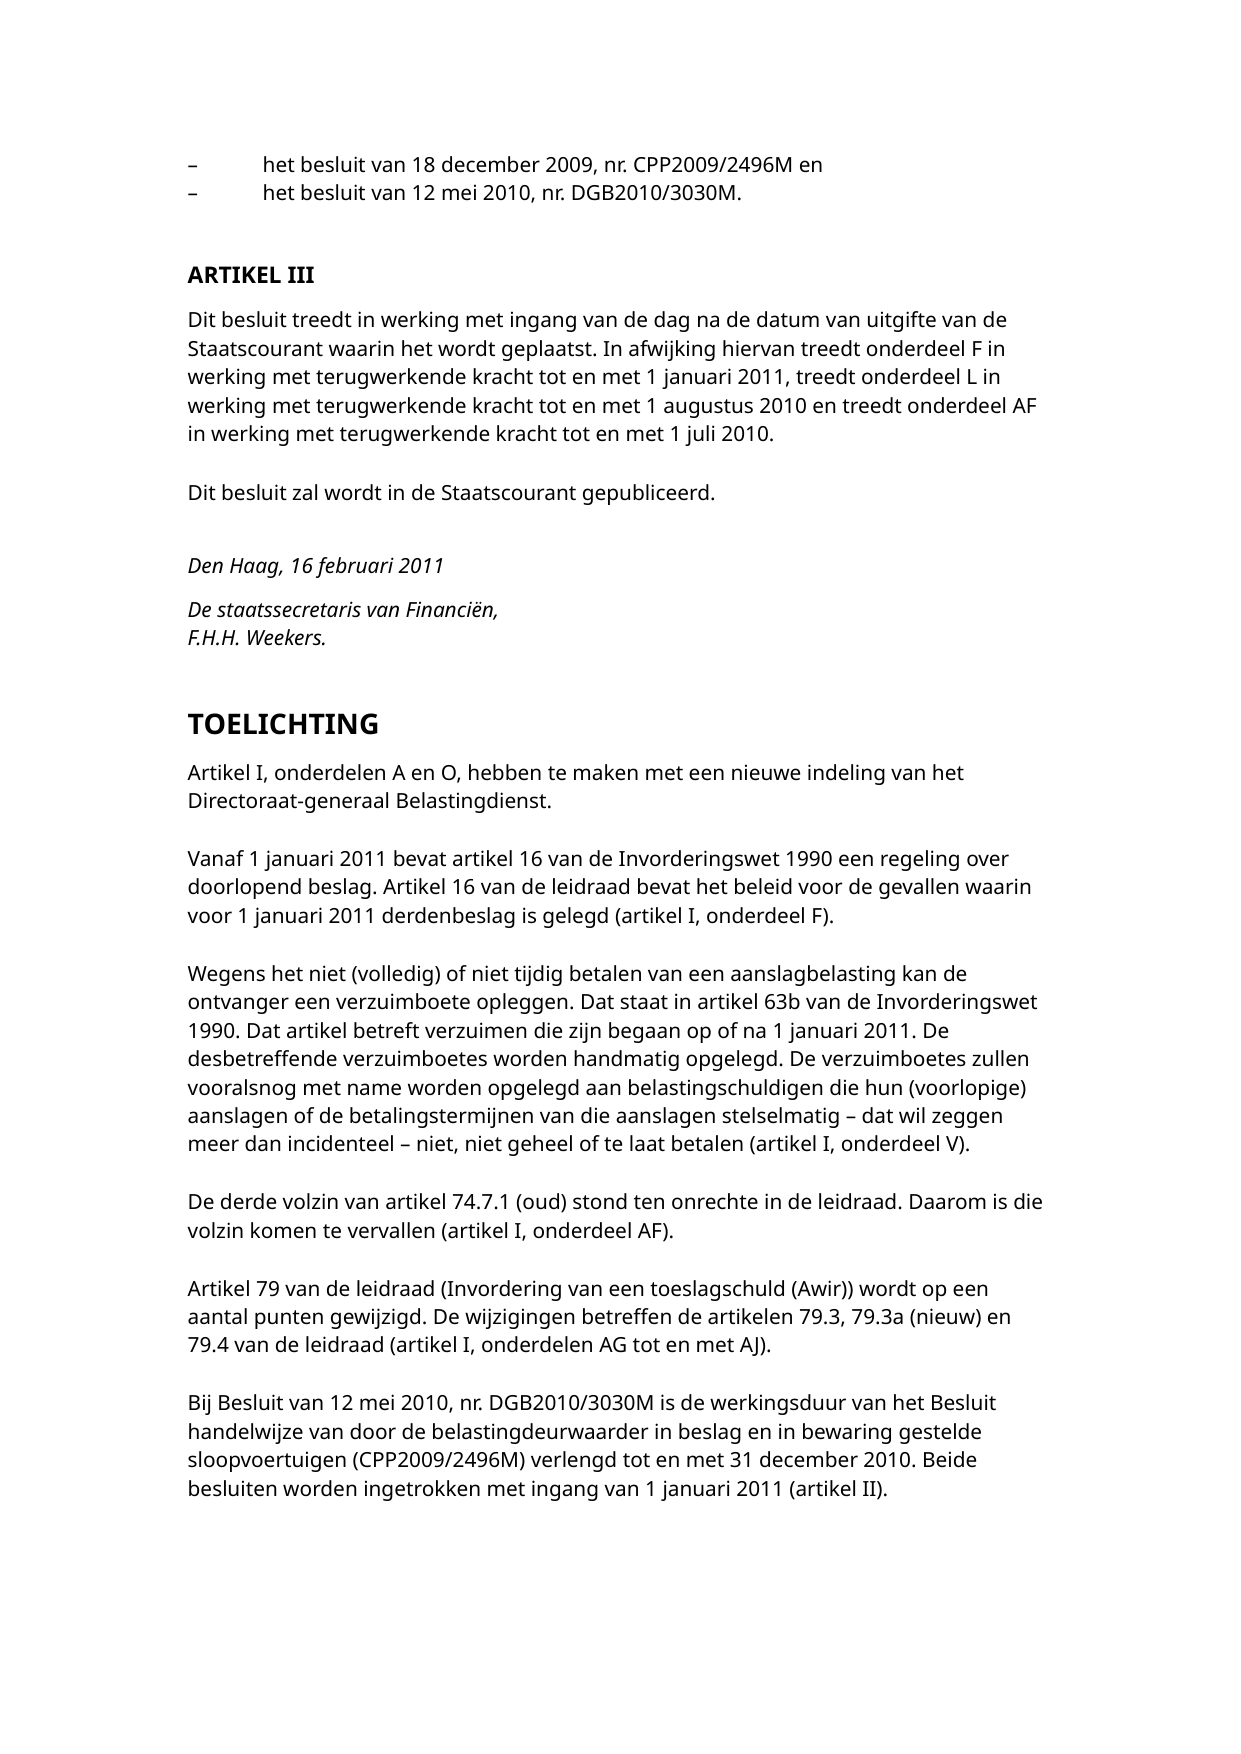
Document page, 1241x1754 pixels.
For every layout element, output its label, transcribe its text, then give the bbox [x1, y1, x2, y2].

text Dit besluit zal wordt in de Staatscourant gepubliceerd. [187, 478, 1053, 506]
list het besluit van 18 december 2009, nr. CPP2009/2496M en [187, 150, 1053, 178]
subtitle TOELICHTING [187, 704, 1053, 743]
text Vanaf 1 januari 2011 bevat artikel 16 van de Invorderingswet 1990 een regeling over doorlopend beslag. Artikel 16 van de leidraad bevat het beleid voor de gevallen waarin voor 1 januari 2011 derdenbeslag is gelegd (artikel I, onderdeel F). [187, 844, 1053, 929]
subtitle ARTIKEL III [187, 259, 1053, 291]
text De derde volzin van artikel 74.7.1 (oud) stond ten onrechte in de leidraad. Daarom is die volzin komen te vervallen (artikel I, onderdeel AF). [187, 1187, 1053, 1244]
text Wegens het niet (volledig) of niet tijdig betalen van een aanslagbelasting kan de ontvanger een verzuimboete opleggen. Dat staat in artikel 63b van de Invorderingswet 1990. Dat artikel betreft verzuimen die zijn begaan op of na 1 januari 2011. De desbetreffende verzuimboetes worden handmatig opgelegd. De verzuimboetes zullen vooralsnog met name worden opgelegd aan belastingschuldigen die hun (voorlopige) aanslagen of de betalingstermijnen van die aanslagen stelselmatig – dat wil zeggen meer dan incidenteel – niet, niet geheel of te laat betalen (artikel I, onderdeel V). [187, 959, 1053, 1158]
text Den Haag, 16 februari 2011 [187, 551, 1053, 580]
text Dit besluit treedt in werking met ingang van de dag na de datum van uitgifte van de Staatscourant waarin het wordt geplaatst. In afwijking hiervan treedt onderdeel F in werking met terugwerkende kracht tot en met 1 januari 2011, treedt onderdeel L in werking met terugwerkende kracht tot en met 1 augustus 2010 en treedt onderdeel AF in werking met terugwerkende kracht tot en met 1 juli 2010. [187, 306, 1053, 448]
text F.H.H. Weekers. [187, 623, 1053, 652]
text Artikel I, onderdelen A en O, hebben te maken met een nieuwe indeling van het Directoraat-generaal Belastingdienst. [187, 758, 1053, 814]
text De staatssecretaris van Financiën, [187, 595, 1053, 623]
text Bij Besluit van 12 mei 2010, nr. DGB2010/3030M is de werkingsduur van het Besluit handelwijze van door de belastingdeurwaarder in beslag en in bewaring gestelde sloopvoertuigen (CPP2009/2496M) verlengd tot en met 31 december 2010. Beide besluiten worden ingetrokken met ingang van 1 januari 2011 (artikel II). [187, 1388, 1053, 1502]
text Artikel 79 van de leidraad (Invordering van een toeslagschuld (Awir)) wordt op een aantal punten gewijzigd. De wijzigingen betreffen de artikelen 79.3, 79.3a (nieuw) en 79.4 van de leidraad (artikel I, onderdelen AG tot en met AJ). [187, 1274, 1053, 1359]
list het besluit van 12 mei 2010, nr. DGB2010/3030M. [187, 178, 1053, 207]
